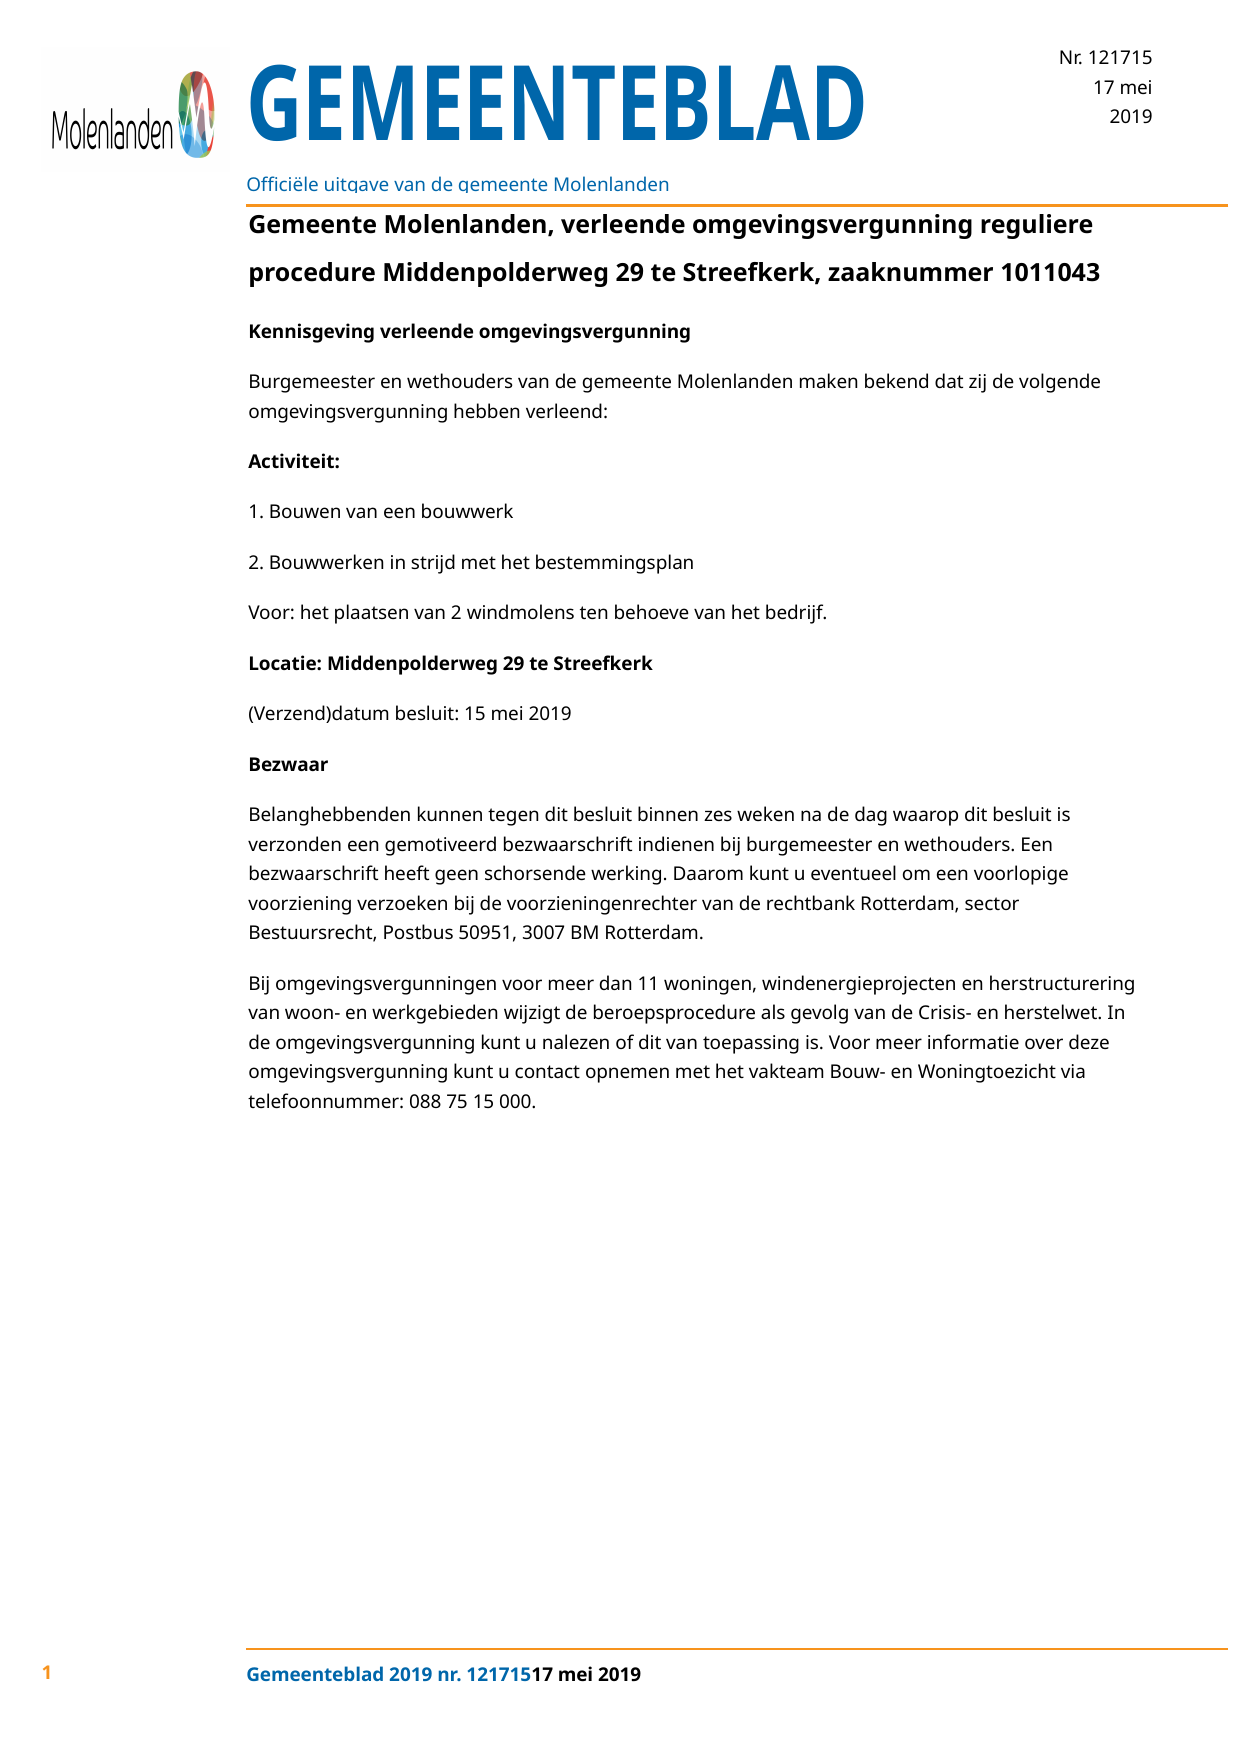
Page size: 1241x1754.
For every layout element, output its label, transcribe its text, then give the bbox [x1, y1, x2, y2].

text 2. Bouwwerken in strijd met het bestemmingsplan [248, 549, 1152, 575]
text Locatie: Middenpolderweg 29 te Streefkerk [248, 650, 1152, 676]
text Bezwaar [248, 751, 1152, 777]
text Gemeente Molenlanden, verleende omgevingsvergunning reguliere procedure Middenpolderweg 29 te Streefkerk, zaaknummer 1011043 [248, 207, 1152, 288]
text (Verzend)datum besluit: 15 mei 2019 [248, 700, 1152, 726]
picture [41, 47, 231, 172]
text Burgemeester en wethouders van de gemeente Molenlanden maken bekend dat zij de volgende omgevingsvergunning hebben verleend: [248, 368, 1152, 424]
text Belanghebbenden kunnen tegen dit besluit binnen zes weken na de dag waarop dit besluit is verzonden een gemotiveerd bezwaarschrift indienen bij burgemeester en wethouders. Een bezwaarschrift heeft geen schorsende werking. Daarom kunt u eventueel om een voorlopige voorziening verzoeken bij de voorzieningenrechter van de rechtbank Rotterdam, sector Bestuursrecht, Postbus 50951, 3007 BM Rotterdam. [248, 801, 1152, 945]
text 1. Bouwen van een bouwwerk [248, 499, 1152, 524]
text Voor: het plaatsen van 2 windmolens ten behoeve van het bedrijf. [248, 599, 1152, 625]
text Activiteit: [248, 448, 1152, 474]
text Bij omgevingsvergunningen voor meer dan 11 woningen, windenergieprojecten en herstructurering van woon- en werkgebieden wijzigt de beroepsprocedure als gevolg van de Crisis- en herstelwet. In de omgevingsvergunning kunt u nalezen of dit van toepassing is. Voor meer informatie over deze omgevingsvergunning kunt u contact opnemen met het vakteam Bouw- en Woningtoezicht via telefoonnummer: 088 75 15 000. [248, 970, 1152, 1114]
text Kennisgeving verleende omgevingsvergunning [248, 318, 1152, 344]
